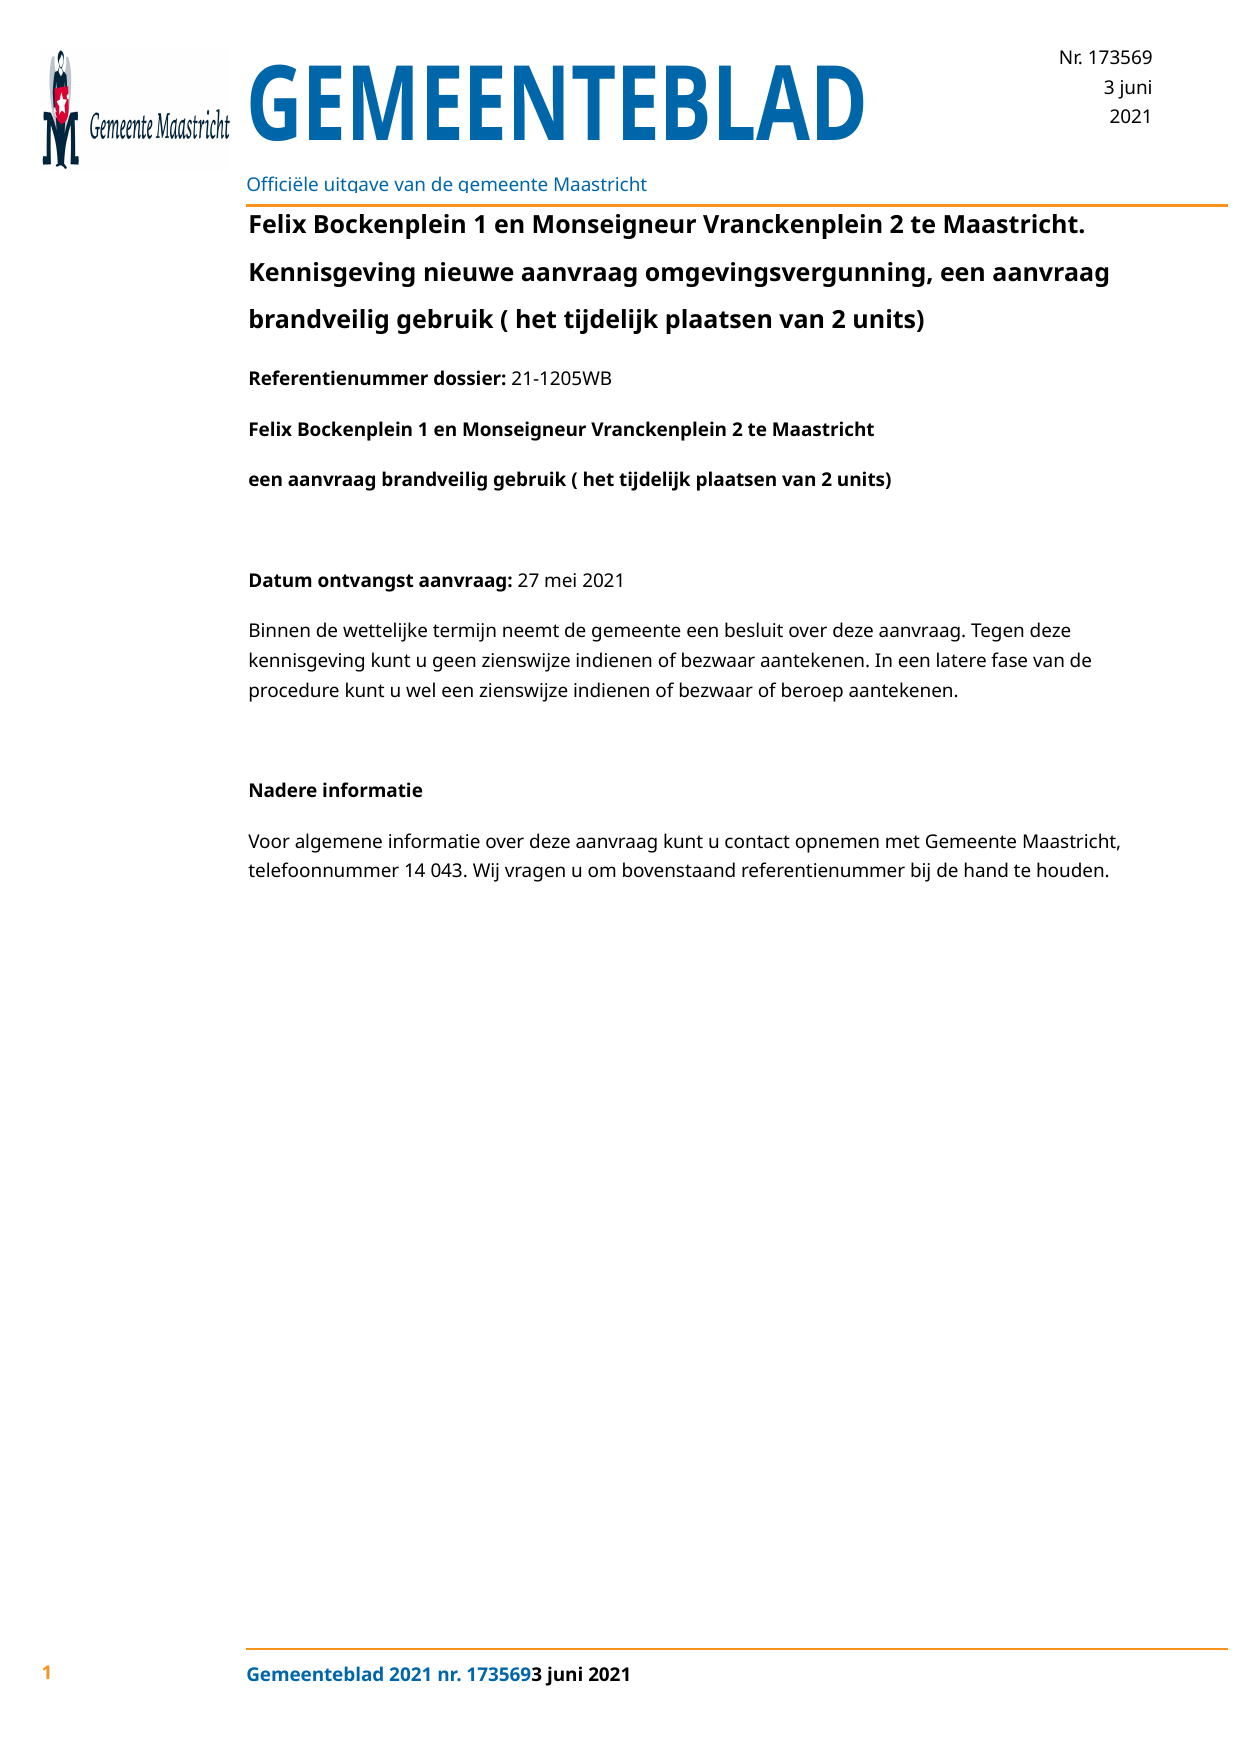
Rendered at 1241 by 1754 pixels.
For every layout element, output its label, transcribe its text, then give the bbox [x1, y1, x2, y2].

text Nadere informatie [248, 778, 1152, 803]
picture [41, 47, 231, 172]
text een aanvraag brandveilig gebruik ( het tijdelijk plaatsen van 2 units) [248, 466, 1152, 492]
text Referentienummer dossier: 21-1205WB [248, 366, 1152, 391]
text Felix Bockenplein 1 en Monseigneur Vranckenplein 2 te Maastricht. Kennisgeving nieuwe aanvraag omgevingsvergunning, een aanvraag brandveilig gebruik ( het tijdelijk plaatsen van 2 units) [248, 207, 1152, 336]
text Datum ontvangst aanvraag: 27 mei 2021 [248, 567, 1152, 593]
text Voor algemene informatie over deze aanvraag kunt u contact opnemen met Gemeente Maastricht, telefoonnummer 14 043. Wij vragen u om bovenstaand referentienummer bij de hand te houden. [248, 828, 1152, 883]
text Binnen de wettelijke termijn neemt de gemeente een besluit over deze aanvraag. Tegen deze kennisgeving kunt u geen zienswijze indienen of bezwaar aantekenen. In een latere fase van de procedure kunt u wel een zienswijze indienen of bezwaar of beroep aantekenen. [248, 618, 1152, 702]
text Felix Bockenplein 1 en Monseigneur Vranckenplein 2 te Maastricht [248, 416, 1152, 442]
